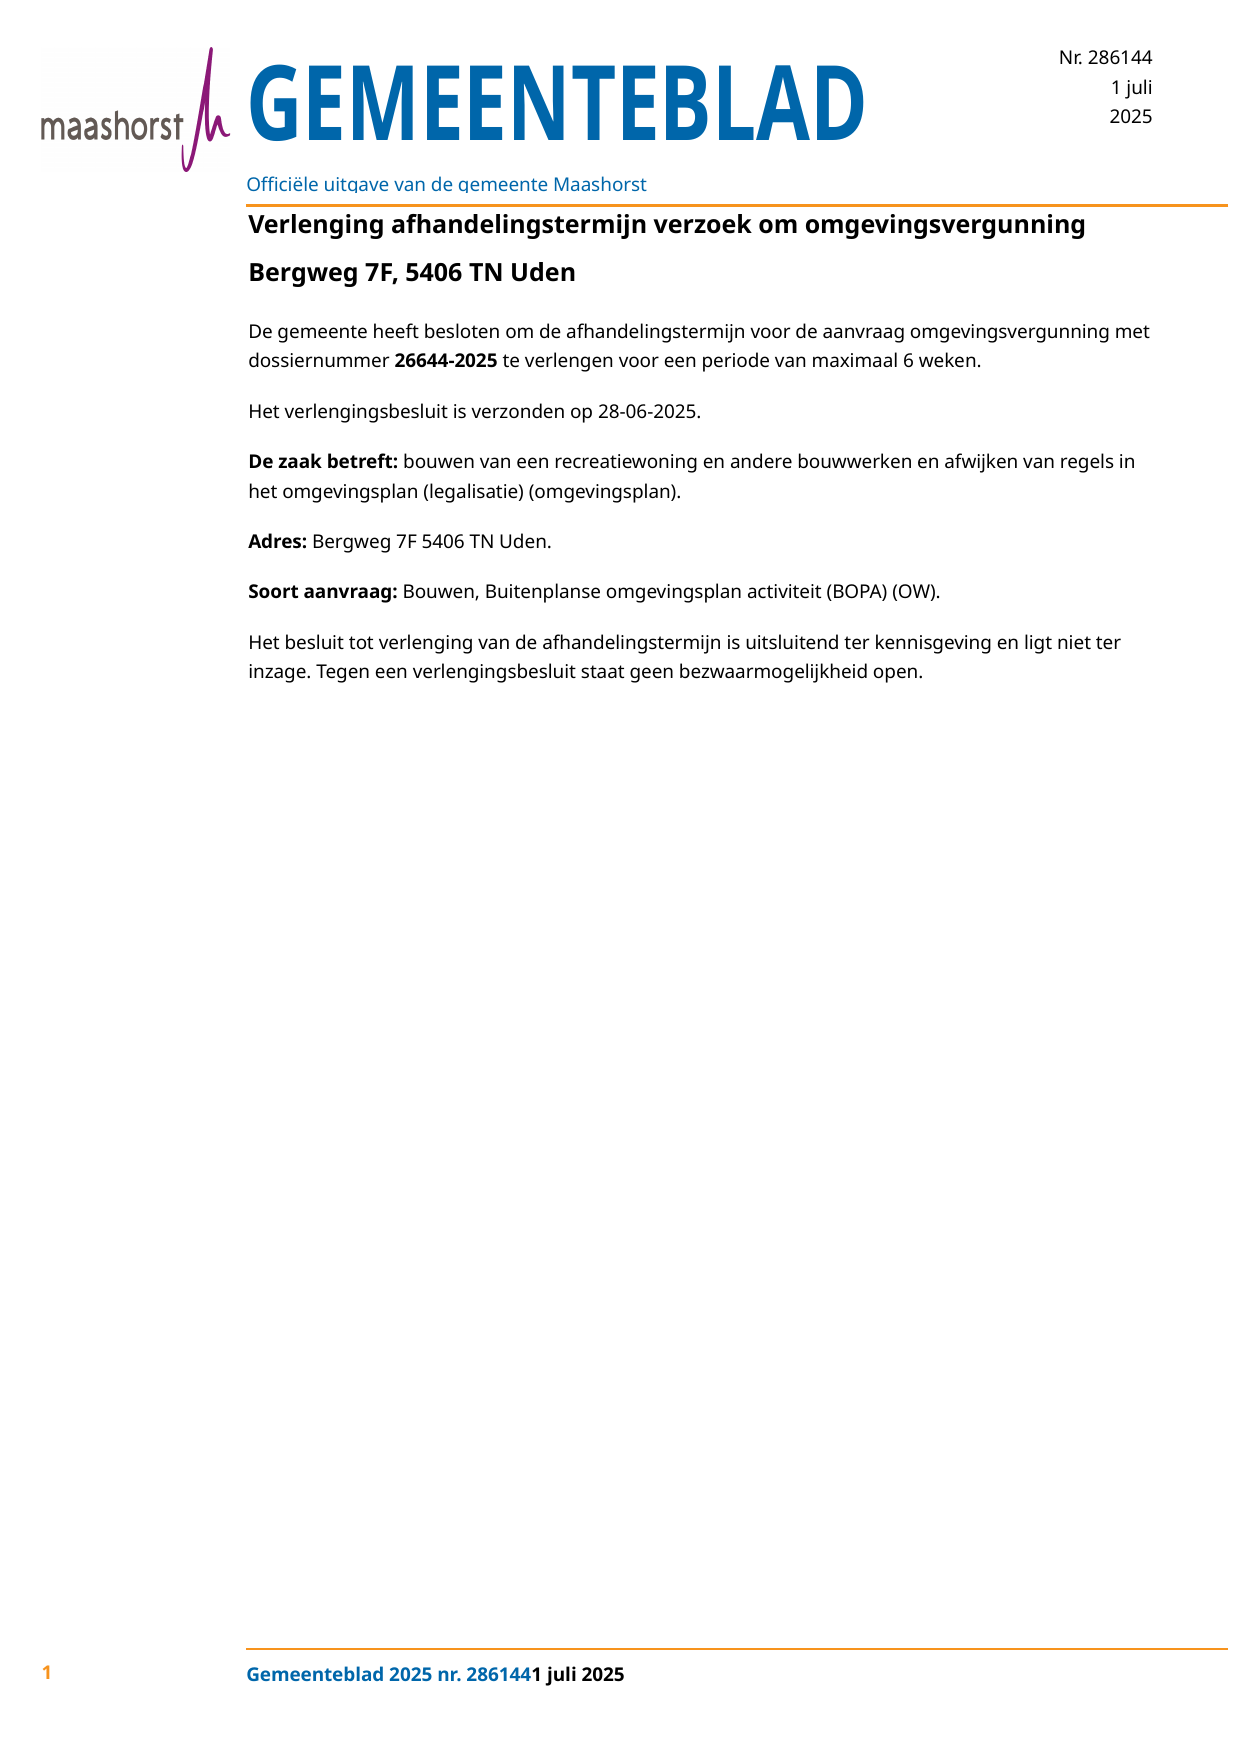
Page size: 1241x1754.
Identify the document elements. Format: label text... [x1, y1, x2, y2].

text Adres: Bergweg 7F 5406 TN Uden. [248, 528, 1152, 554]
text Het verlengingsbesluit is verzonden op 28-06-2025. [248, 398, 1152, 424]
picture [41, 47, 231, 172]
text De zaak betreft: bouwen van een recreatiewoning en andere bouwwerken en afwijken van regels in het omgevingsplan (legalisatie) (omgevingsplan). [248, 448, 1152, 504]
text Verlenging afhandelingstermijn verzoek om omgevingsvergunning Bergweg 7F, 5406 TN Uden [248, 207, 1152, 288]
text Het besluit tot verlenging van de afhandelingstermijn is uitsluitend ter kennisgeving en ligt niet ter inzage. Tegen een verlengingsbesluit staat geen bezwaarmogelijkheid open. [248, 629, 1152, 684]
text De gemeente heeft besloten om de afhandelingstermijn voor de aanvraag omgevingsvergunning met dossiernummer 26644-2025 te verlengen voor een periode van maximaal 6 weken. [248, 318, 1152, 373]
text Soort aanvraag: Bouwen, Buitenplanse omgevingsplan activiteit (BOPA) (OW). [248, 579, 1152, 604]
